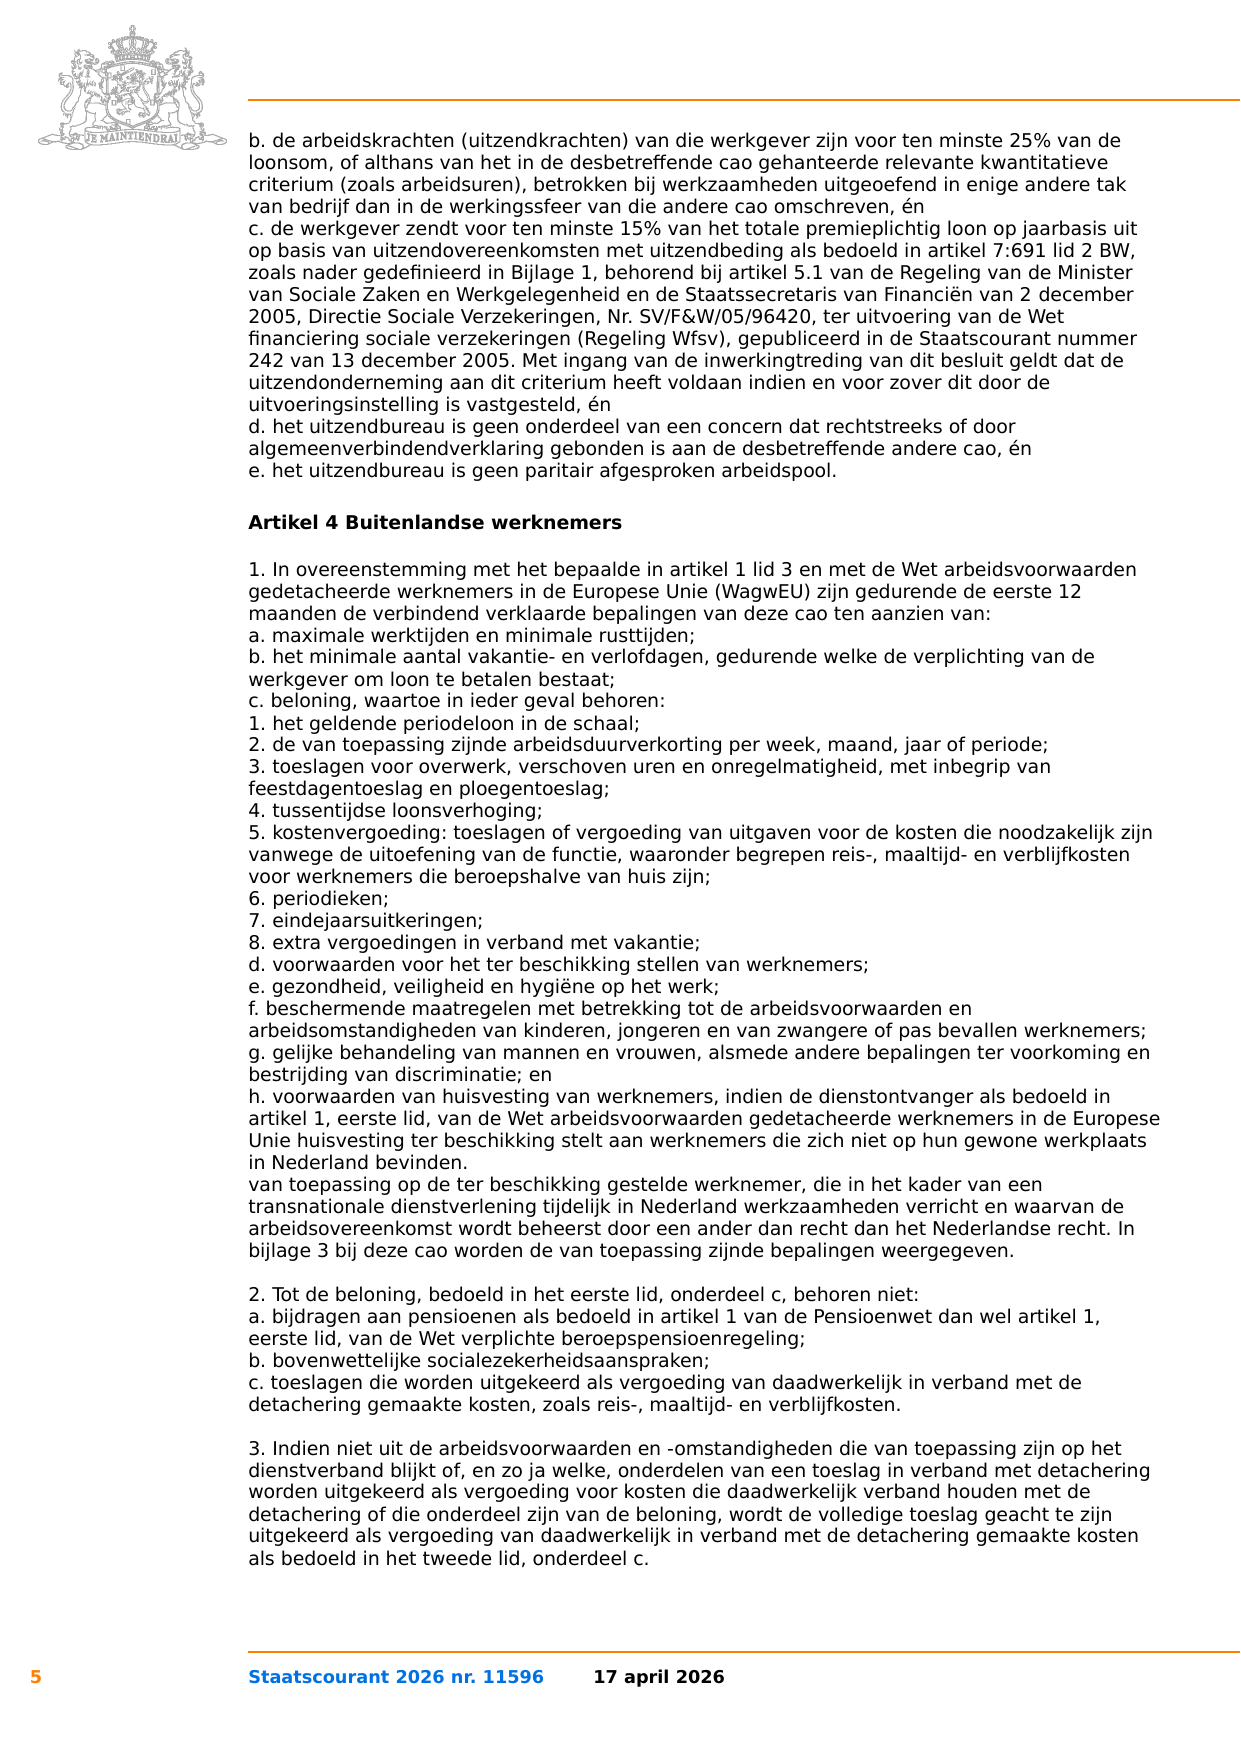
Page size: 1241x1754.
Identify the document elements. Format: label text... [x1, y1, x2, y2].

text d. het uitzendbureau is geen onderdeel van een concern dat rechtstreeks of door algemeenverbindendverklaring gebonden is aan de desbetreffende andere cao, én [248, 416, 1163, 459]
text e. gezondheid, veiligheid en hygiëne op het werk; [248, 976, 1163, 998]
text 2. Tot de beloning, bedoeld in het eerste lid, onderdeel c, behoren niet: [248, 1284, 1163, 1306]
text b. bovenwettelijke socialezekerheidsaanspraken; [248, 1350, 1163, 1372]
text 3. Indien niet uit de arbeidsvoorwaarden en -omstandigheden die van toepassing zijn op het dienstverband blijkt of, en zo ja welke, onderdelen van een toeslag in verband met detachering worden uitgekeerd als vergoeding voor kosten die daadwerkelijk verband houden met de detachering of die onderdeel zijn van de beloning, wordt de volledige toeslag geacht te zijn uitgekeerd als vergoeding van daadwerkelijk in verband met de detachering gemaakte kosten als bedoeld in het tweede lid, onderdeel c. [248, 1437, 1163, 1569]
text h. voorwaarden van huisvesting van werknemers, indien de dienstontvanger als bedoeld in artikel 1, eerste lid, van de Wet arbeidsvoorwaarden gedetacheerde werknemers in de Europese Unie huisvesting ter beschikking stelt aan werknemers die zich niet op hun gewone werkplaats in Nederland bevinden. [248, 1086, 1163, 1174]
text g. gelijke behandeling van mannen en vrouwen, alsmede andere bepalingen ter voorkoming en bestrijding van discriminatie; en [248, 1042, 1163, 1086]
text 7. eindejaarsuitkeringen; [248, 910, 1163, 932]
text 8. extra vergoedingen in verband met vakantie; [248, 932, 1163, 954]
text 1. het geldende periodeloon in de schaal; [248, 712, 1163, 734]
text c. beloning, waartoe in ieder geval behoren: [248, 690, 1163, 712]
picture [38, 25, 227, 150]
text b. het minimale aantal vakantie- en verlofdagen, gedurende welke de verplichting van de werkgever om loon te betalen bestaat; [248, 646, 1163, 690]
text c. toeslagen die worden uitgekeerd als vergoeding van daadwerkelijk in verband met de detachering gemaakte kosten, zoals reis-, maaltijd- en verblijfkosten. [248, 1372, 1163, 1416]
text b. de arbeidskrachten (uitzendkrachten) van die werkgever zijn voor ten minste 25% van de loonsom, of althans van het in de desbetreffende cao gehanteerde relevante kwantitatieve criterium (zoals arbeidsuren), betrokken bij werkzaamheden uitgeoefend in enige andere tak van bedrijf dan in de werkingssfeer van die andere cao omschreven, én [248, 130, 1163, 218]
subtitle Artikel 4 Buitenlandse werknemers [248, 512, 1163, 533]
text f. beschermende maatregelen met betrekking tot de arbeidsvoorwaarden en arbeidsomstandigheden van kinderen, jongeren en van zwangere of pas bevallen werknemers; [248, 998, 1163, 1042]
text 2. de van toepassing zijnde arbeidsduurverkorting per week, maand, jaar of periode; [248, 734, 1163, 756]
text 3. toeslagen voor overwerk, verschoven uren en onregelmatigheid, met inbegrip van feestdagentoeslag en ploegentoeslag; [248, 756, 1163, 800]
text a. maximale werktijden en minimale rusttijden; [248, 624, 1163, 646]
text van toepassing op de ter beschikking gestelde werknemer, die in het kader van een transnationale dienstverlening tijdelijk in Nederland werkzaamheden verricht en waarvan de arbeidsovereenkomst wordt beheerst door een ander dan recht dan het Nederlandse recht. In bijlage 3 bij deze cao worden de van toepassing zijnde bepalingen weergegeven. [248, 1174, 1163, 1262]
text 4. tussentijdse loonsverhoging; [248, 800, 1163, 822]
text 5. kostenvergoeding: toeslagen of vergoeding van uitgaven voor de kosten die noodzakelijk zijn vanwege de uitoefening van de functie, waaronder begrepen reis-, maaltijd- en verblijfkosten voor werknemers die beroepshalve van huis zijn; [248, 822, 1163, 888]
text d. voorwaarden voor het ter beschikking stellen van werknemers; [248, 954, 1163, 976]
text 6. periodieken; [248, 888, 1163, 910]
text c. de werkgever zendt voor ten minste 15% van het totale premieplichtig loon op jaarbasis uit op basis van uitzendovereenkomsten met uitzendbeding als bedoeld in artikel 7:691 lid 2 BW, zoals nader gedefinieerd in Bijlage 1, behorend bij artikel 5.1 van de Regeling van de Minister van Sociale Zaken en Werkgelegenheid en de Staatssecretaris van Financiën van 2 december 2005, Directie Sociale Verzekeringen, Nr. SV/F&W/05/96420, ter uitvoering van de Wet financiering sociale verzekeringen (Regeling Wfsv), gepubliceerd in de Staatscourant nummer 242 van 13 december 2005. Met ingang van de inwerkingtreding van dit besluit geldt dat de uitzendonderneming aan dit criterium heeft voldaan indien en voor zover dit door de uitvoeringsinstelling is vastgesteld, én [248, 218, 1163, 416]
text a. bijdragen aan pensioenen als bedoeld in artikel 1 van de Pensioenwet dan wel artikel 1, eerste lid, van de Wet verplichte beroepspensioenregeling; [248, 1306, 1163, 1350]
text e. het uitzendbureau is geen paritair afgesproken arbeidspool. [248, 459, 1163, 482]
text 1. In overeenstemming met het bepaalde in artikel 1 lid 3 en met de Wet arbeidsvoorwaarden gedetacheerde werknemers in de Europese Unie (WagwEU) zijn gedurende de eerste 12 maanden de verbindend verklaarde bepalingen van deze cao ten aanzien van: [248, 558, 1163, 624]
